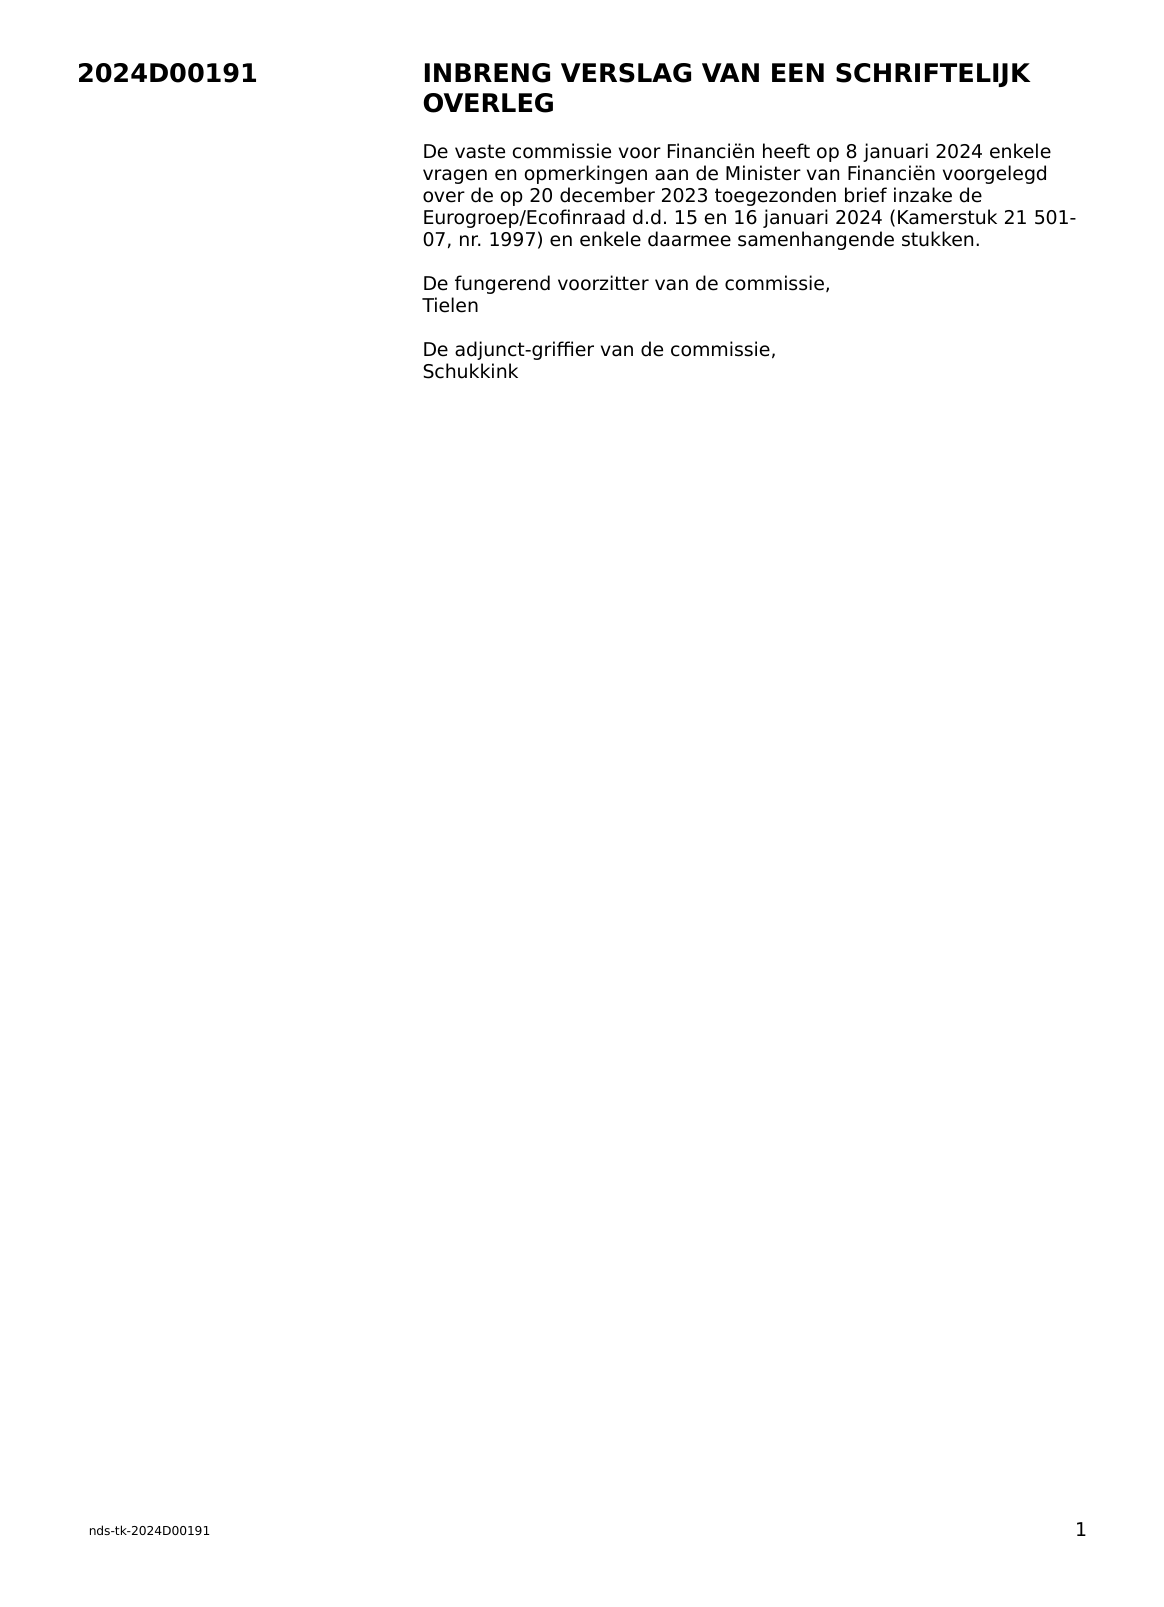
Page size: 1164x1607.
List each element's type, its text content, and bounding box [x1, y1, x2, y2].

text De vaste commissie voor Financiën heeft op 8 januari 2024 enkele vragen en opmerkingen aan de Minister van Financiën voorgelegd over de op 20 december 2023 toegezonden brief inzake de Eurogroep/Ecofinraad d.d. 15 en 16 januari 2024 (Kamerstuk 21 501-07, nr. 1997) en enkele daarmee samenhangende stukken. [422, 141, 1087, 251]
text De fungerend voorzitter van de commissie, [422, 273, 1087, 295]
text Tielen [422, 295, 1087, 317]
text De adjunct-griffier van de commissie, [422, 339, 1087, 361]
text nds-tk-2024D00191 [88, 1524, 323, 1538]
text 2024D00191 INBRENG VERSLAG VAN EEN SCHRIFTELIJK OVERLEG [77, 59, 1087, 118]
text Schukkink [422, 361, 1087, 383]
